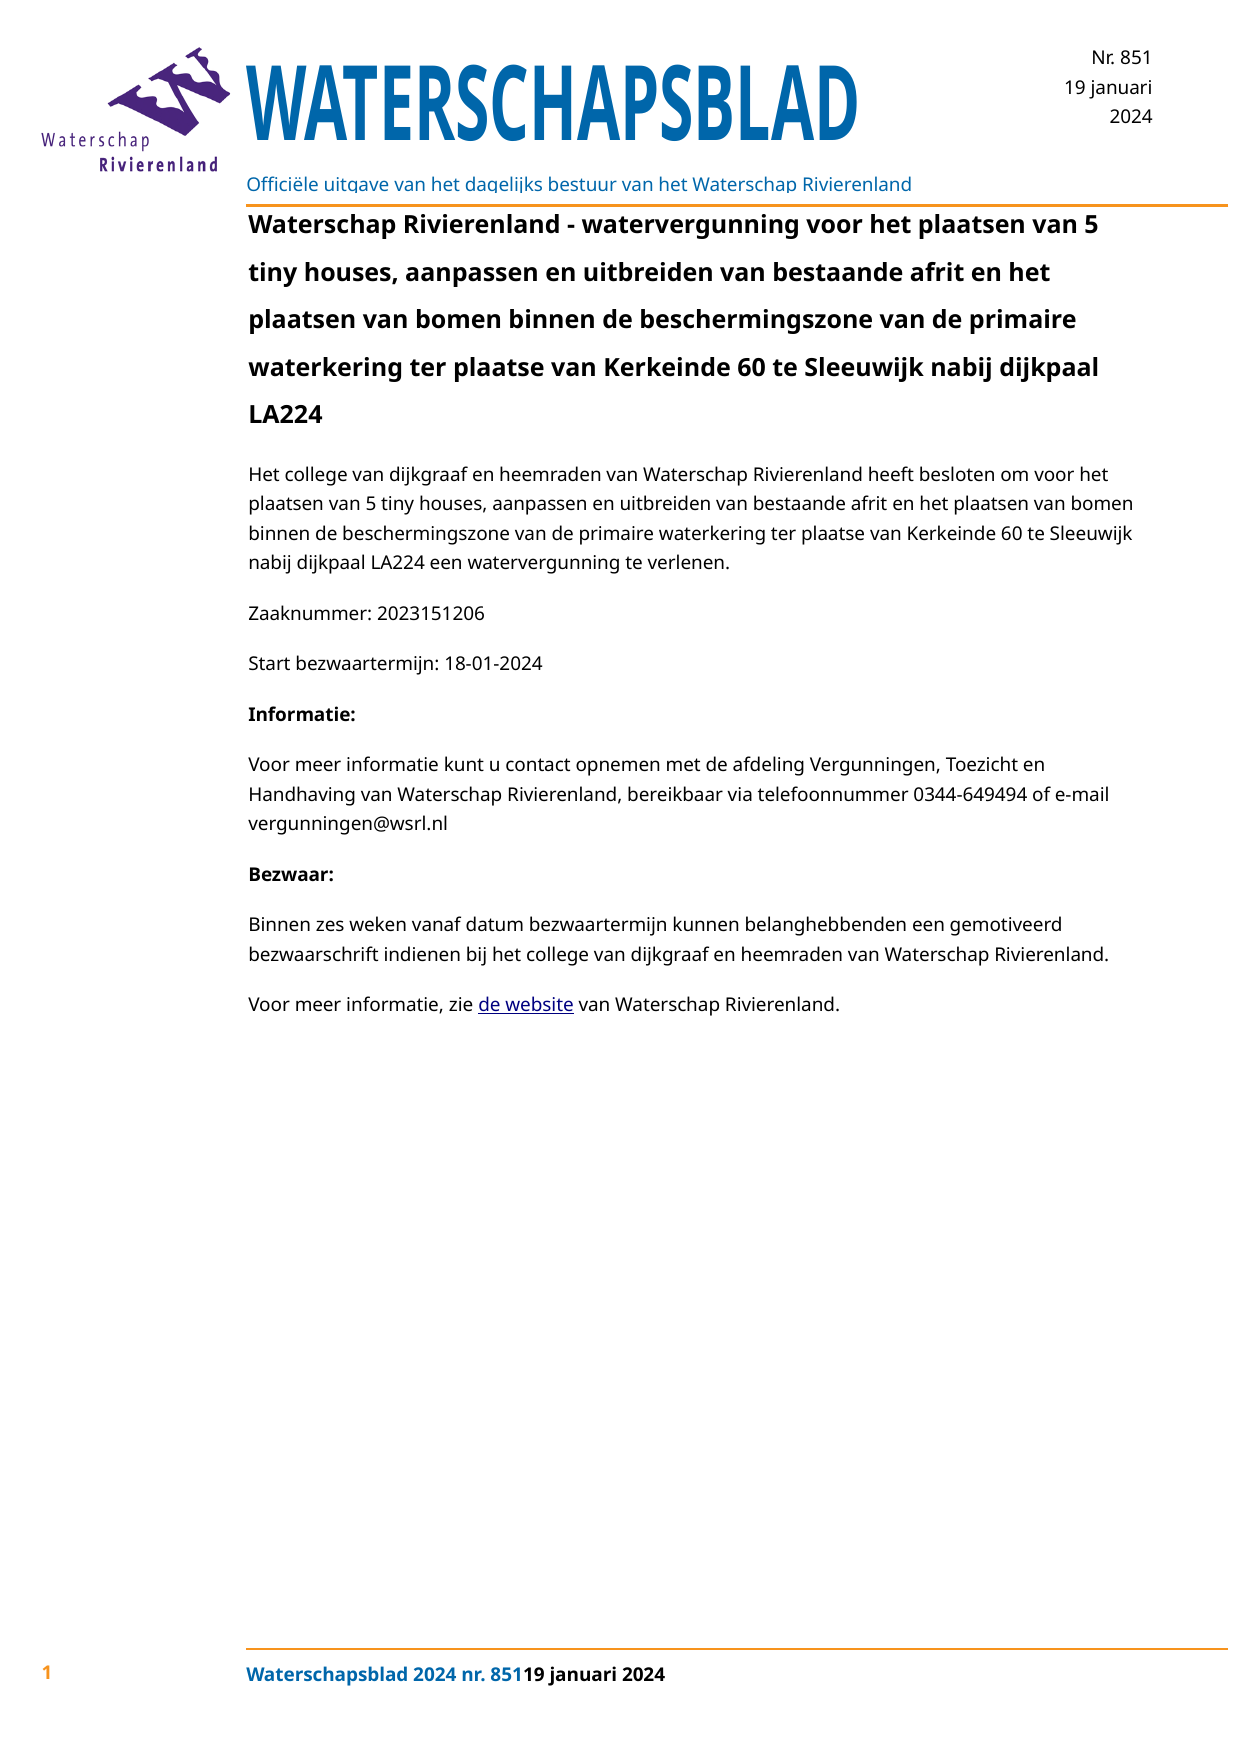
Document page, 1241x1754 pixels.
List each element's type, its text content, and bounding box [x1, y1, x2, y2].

text Informatie: [248, 701, 1152, 726]
text Zaaknummer: 2023151206 [248, 600, 1152, 626]
text Start bezwaartermijn: 18-01-2024 [248, 650, 1152, 676]
text Voor meer informatie kunt u contact opnemen met de afdeling Vergunningen, Toezicht en Handhaving van Waterschap Rivierenland, bereikbaar via telefoonnummer 0344-649494 of e-mail vergunningen@wsrl.nl [248, 751, 1152, 836]
text Het college van dijkgraaf en heemraden van Waterschap Rivierenland heeft besloten om voor het plaatsen van 5 tiny houses, aanpassen en uitbreiden van bestaande afrit en het plaatsen van bomen binnen de beschermingszone van de primaire waterkering ter plaatse van Kerkeinde 60 te Sleeuwijk nabij dijkpaal LA224 een watervergunning te verlenen. [248, 461, 1152, 575]
text Bezwaar: [248, 861, 1152, 886]
text Binnen zes weken vanaf datum bezwaartermijn kunnen belanghebbenden een gemotiveerd bezwaarschrift indienen bij het college van dijkgraaf en heemraden van Waterschap Rivierenland. [248, 911, 1152, 966]
text Waterschap Rivierenland - watervergunning voor het plaatsen van 5 tiny houses, aanpassen en uitbreiden van bestaande afrit en het plaatsen van bomen binnen de beschermingszone van de primaire waterkering ter plaatse van Kerkeinde 60 te Sleeuwijk nabij dijkpaal LA224 [248, 207, 1152, 431]
picture [41, 47, 231, 172]
text Voor meer informatie, zie de website van Waterschap Rivierenland. [248, 991, 1152, 1017]
